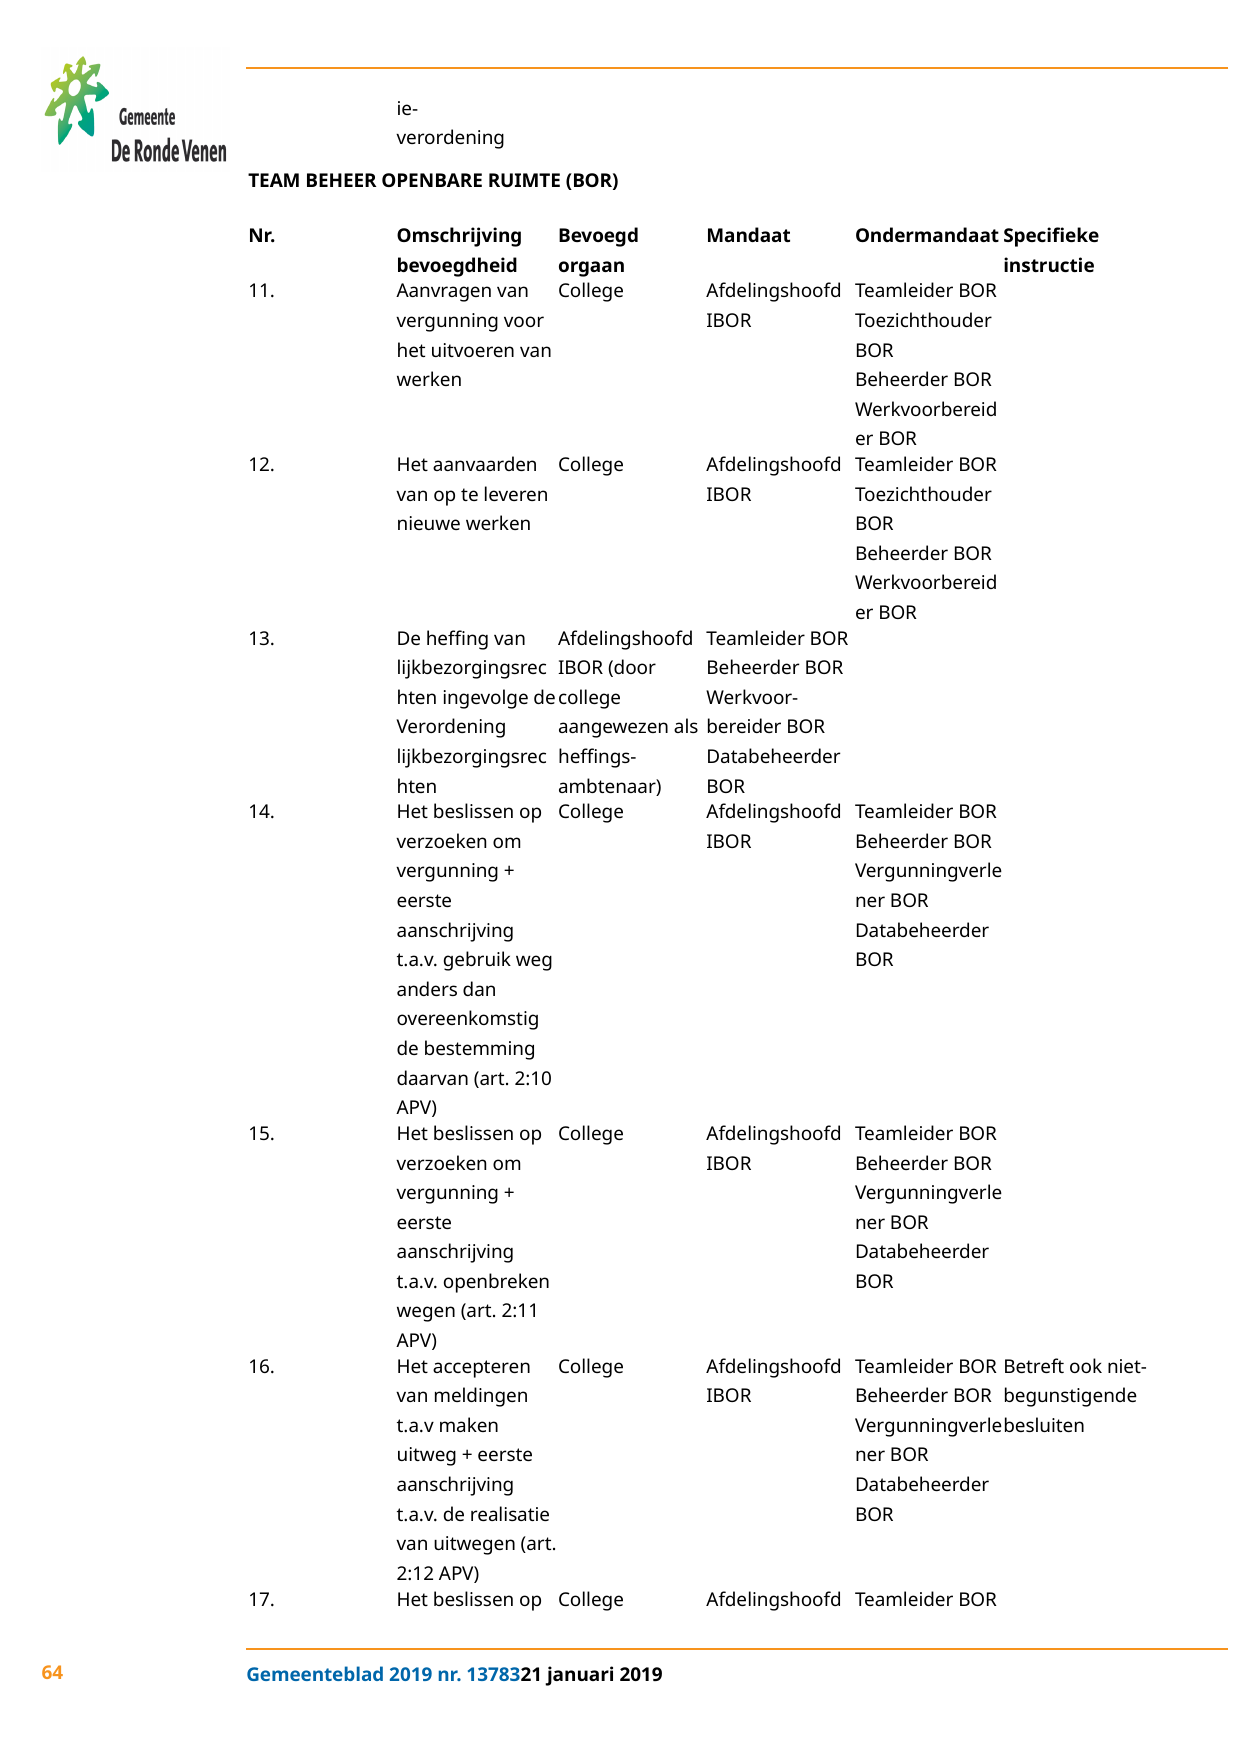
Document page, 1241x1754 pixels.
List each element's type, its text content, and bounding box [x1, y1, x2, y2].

table_cell [558, 95, 706, 150]
table_header Ondermandaat [855, 222, 1003, 278]
table_cell De heffing van lijkbezorgingsrechten ingevolge de Verordening lijkbezorgingsrechten [396, 625, 558, 798]
table_cell 12. [248, 451, 396, 625]
table_cell Afdelingshoofd IBOR [706, 1353, 855, 1586]
table_cell [1003, 95, 1152, 150]
table_cell Het aanvaarden van op te leveren nieuwe werken [396, 451, 558, 625]
table_cell Het accepteren van meldingen t.a.v maken uitweg + eerste aanschrijving t.a.v. de realisatie van uitwegen (art. 2:12 APV) [396, 1353, 558, 1586]
table_cell Teamleider BOR [855, 1586, 1003, 1611]
table_cell Afdelingshoofd IBOR [706, 278, 855, 451]
table_header Omschrijving bevoegdheid [396, 222, 558, 278]
table_cell 16. [248, 1353, 396, 1586]
text TEAM BEHEER OPENBARE RUIMTE (BOR) [248, 167, 1152, 193]
table_cell College [558, 1353, 706, 1586]
table_cell Teamleider BOR Beheerder BOR Werkvoor- bereider BOR Databeheerder BOR [706, 625, 855, 798]
table_cell College [558, 278, 706, 451]
table_cell Aanvragen van vergunning voor het uitvoeren van werken [396, 278, 558, 451]
table_cell 11. [248, 278, 396, 451]
table_cell College [558, 1586, 706, 1611]
table_cell 13. [248, 625, 396, 798]
table_cell [248, 95, 396, 150]
table_cell Afdelingshoofd [706, 1586, 855, 1611]
table_cell Afdelingshoofd IBOR [706, 451, 855, 625]
table_cell [1003, 1586, 1152, 1611]
table_cell Teamleider BOR Toezichthouder BOR Beheerder BOR Werkvoorbereider BOR [855, 451, 1003, 625]
table_cell College [558, 799, 706, 1120]
table_cell [1003, 625, 1152, 798]
table_cell Het beslissen op verzoeken om vergunning + eerste aanschrijving t.a.v. openbreken wegen (art. 2:11 APV) [396, 1120, 558, 1353]
table_cell 15. [248, 1120, 396, 1353]
table_cell Betreft ook niet-begunstigende besluiten [1003, 1353, 1152, 1586]
table_header Nr. [248, 222, 396, 278]
table_cell [855, 95, 1003, 150]
table_cell College [558, 1120, 706, 1353]
table_cell Het beslissen op [396, 1586, 558, 1611]
table_cell [855, 625, 1003, 798]
table_cell 14. [248, 799, 396, 1120]
table_cell Afdelingshoofd IBOR [706, 1120, 855, 1353]
table_cell Teamleider BOR Beheerder BOR Vergunningverlener BOR Databeheerder BOR [855, 1120, 1003, 1353]
table_cell [1003, 451, 1152, 625]
picture [41, 47, 231, 172]
table_cell Teamleider BOR Toezichthouder BOR Beheerder BOR Werkvoorbereider BOR [855, 278, 1003, 451]
table_cell [1003, 278, 1152, 451]
table_cell 17. [248, 1586, 396, 1611]
table_header Bevoegd orgaan [558, 222, 706, 278]
table_cell College [558, 451, 706, 625]
table_cell Afdelingshoofd IBOR [706, 799, 855, 1120]
table_cell ie- verordening [396, 95, 558, 150]
table_cell [1003, 1120, 1152, 1353]
table_cell [1003, 799, 1152, 1120]
table_header Mandaat [706, 222, 855, 278]
table_cell [706, 95, 855, 150]
table_cell Teamleider BOR Beheerder BOR Vergunningverlener BOR Databeheerder BOR [855, 799, 1003, 1120]
table_header Specifieke instructie [1003, 222, 1152, 278]
table_cell Afdelingshoofd IBOR (door college aangewezen als heffings- ambtenaar) [558, 625, 706, 798]
table_cell Teamleider BOR Beheerder BOR Vergunningverlener BOR Databeheerder BOR [855, 1353, 1003, 1586]
table_cell Het beslissen op verzoeken om vergunning + eerste aanschrijving t.a.v. gebruik weg anders dan overeenkomstig de bestemming daarvan (art. 2:10 APV) [396, 799, 558, 1120]
